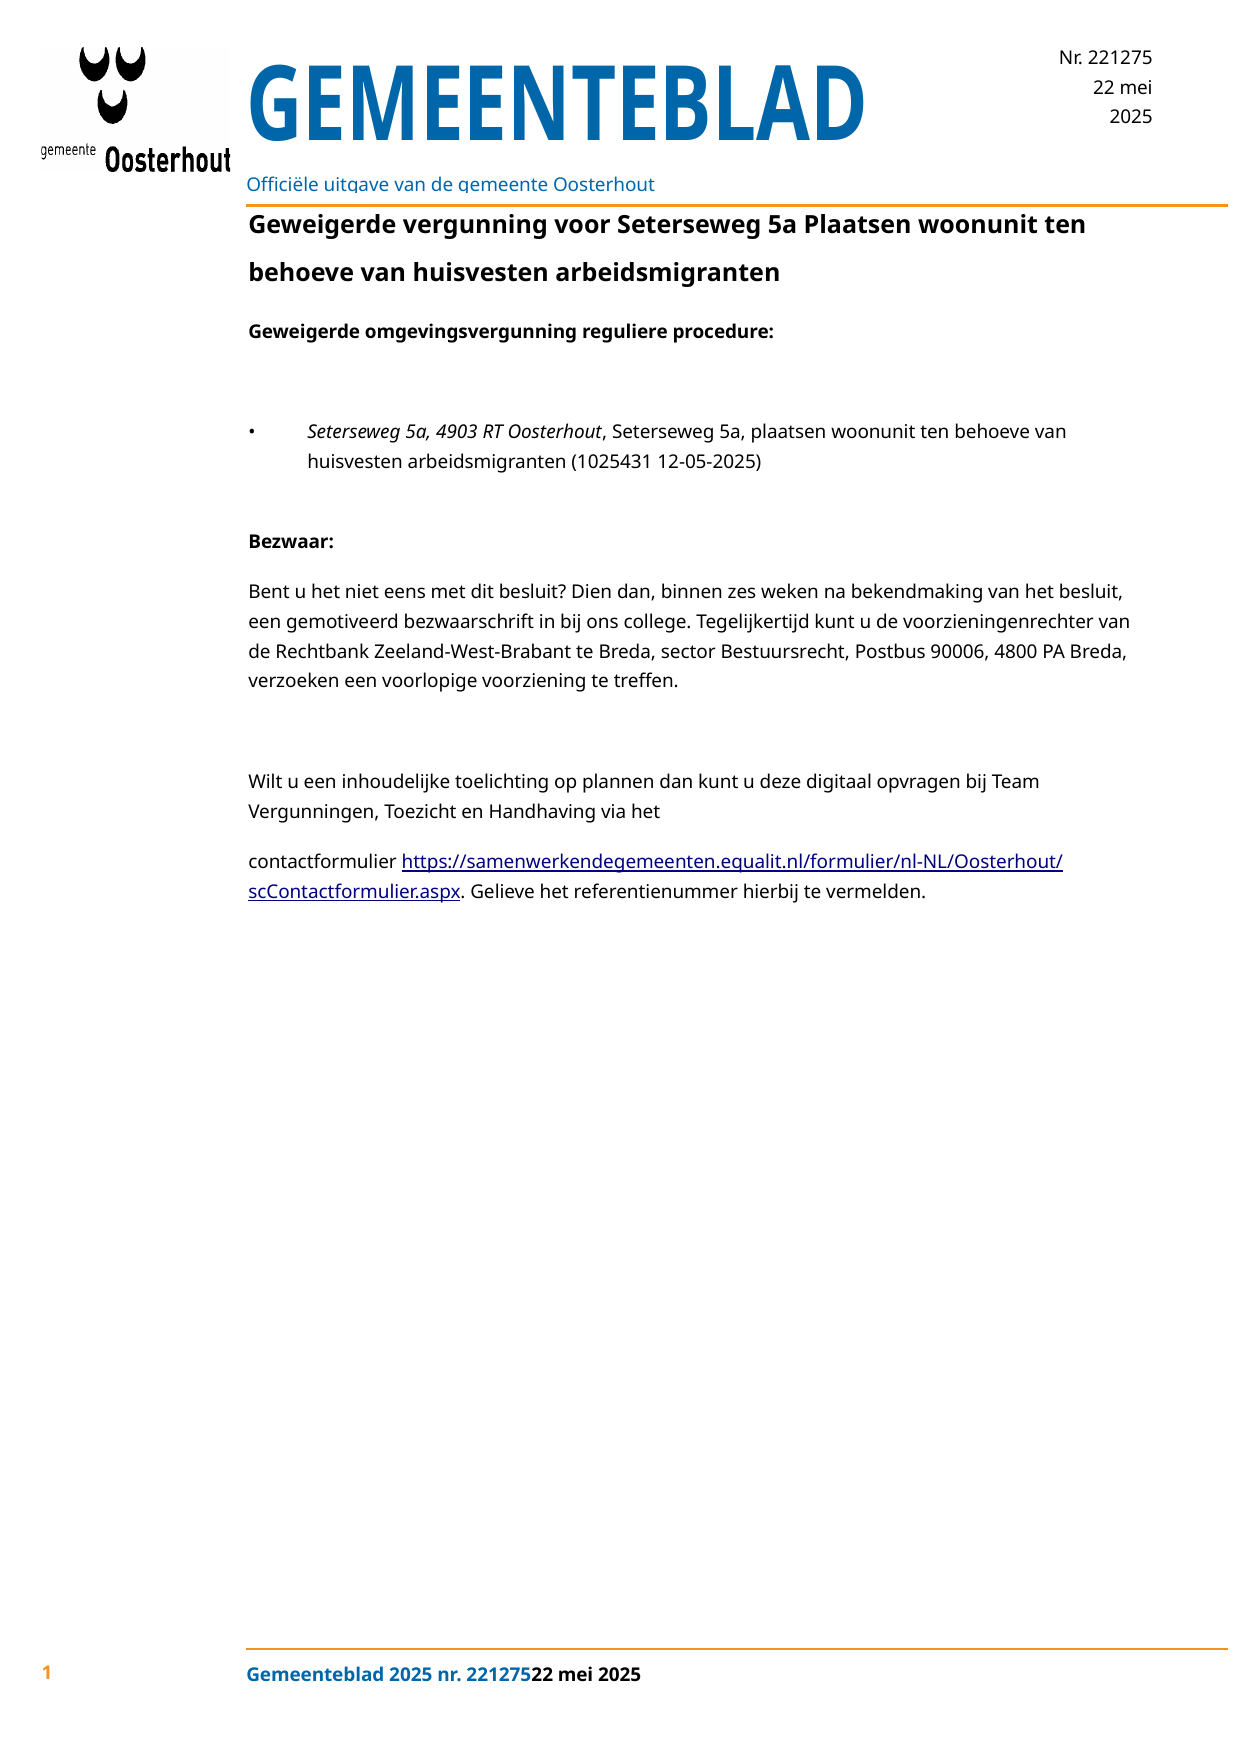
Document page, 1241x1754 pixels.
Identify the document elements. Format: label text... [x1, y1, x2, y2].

text Geweigerde omgevingsvergunning reguliere procedure: [248, 318, 1152, 344]
picture [41, 47, 231, 172]
text Bent u het niet eens met dit besluit? Dien dan, binnen zes weken na bekendmaking van het besluit, een gemotiveerd bezwaarschrift in bij ons college. Tegelijkertijd kunt u de voorzieningenrechter van de Rechtbank Zeeland-West-Brabant te Breda, sector Bestuursrecht, Postbus 90006, 4800 PA Breda, verzoeken een voorlopige voorziening te treffen. [248, 579, 1152, 693]
text contactformulier https://samenwerkendegemeenten.equalit.nl/formulier/nl-NL/Oosterhout/scContactformulier.aspx. Gelieve het referentienummer hierbij te vermelden. [248, 848, 1152, 904]
list Seterseweg 5a, 4903 RT Oosterhout, Seterseweg 5a, plaatsen woonunit ten behoeve van huisvesten arbeidsmigranten (1025431 12-05-2025) [248, 419, 1152, 474]
text Geweigerde vergunning voor Seterseweg 5a Plaatsen woonunit ten behoeve van huisvesten arbeidsmigranten [248, 207, 1152, 288]
text Wilt u een inhoudelijke toelichting op plannen dan kunt u deze digitaal opvragen bij Team Vergunningen, Toezicht en Handhaving via het [248, 768, 1152, 824]
text Bezwaar: [248, 528, 1152, 554]
